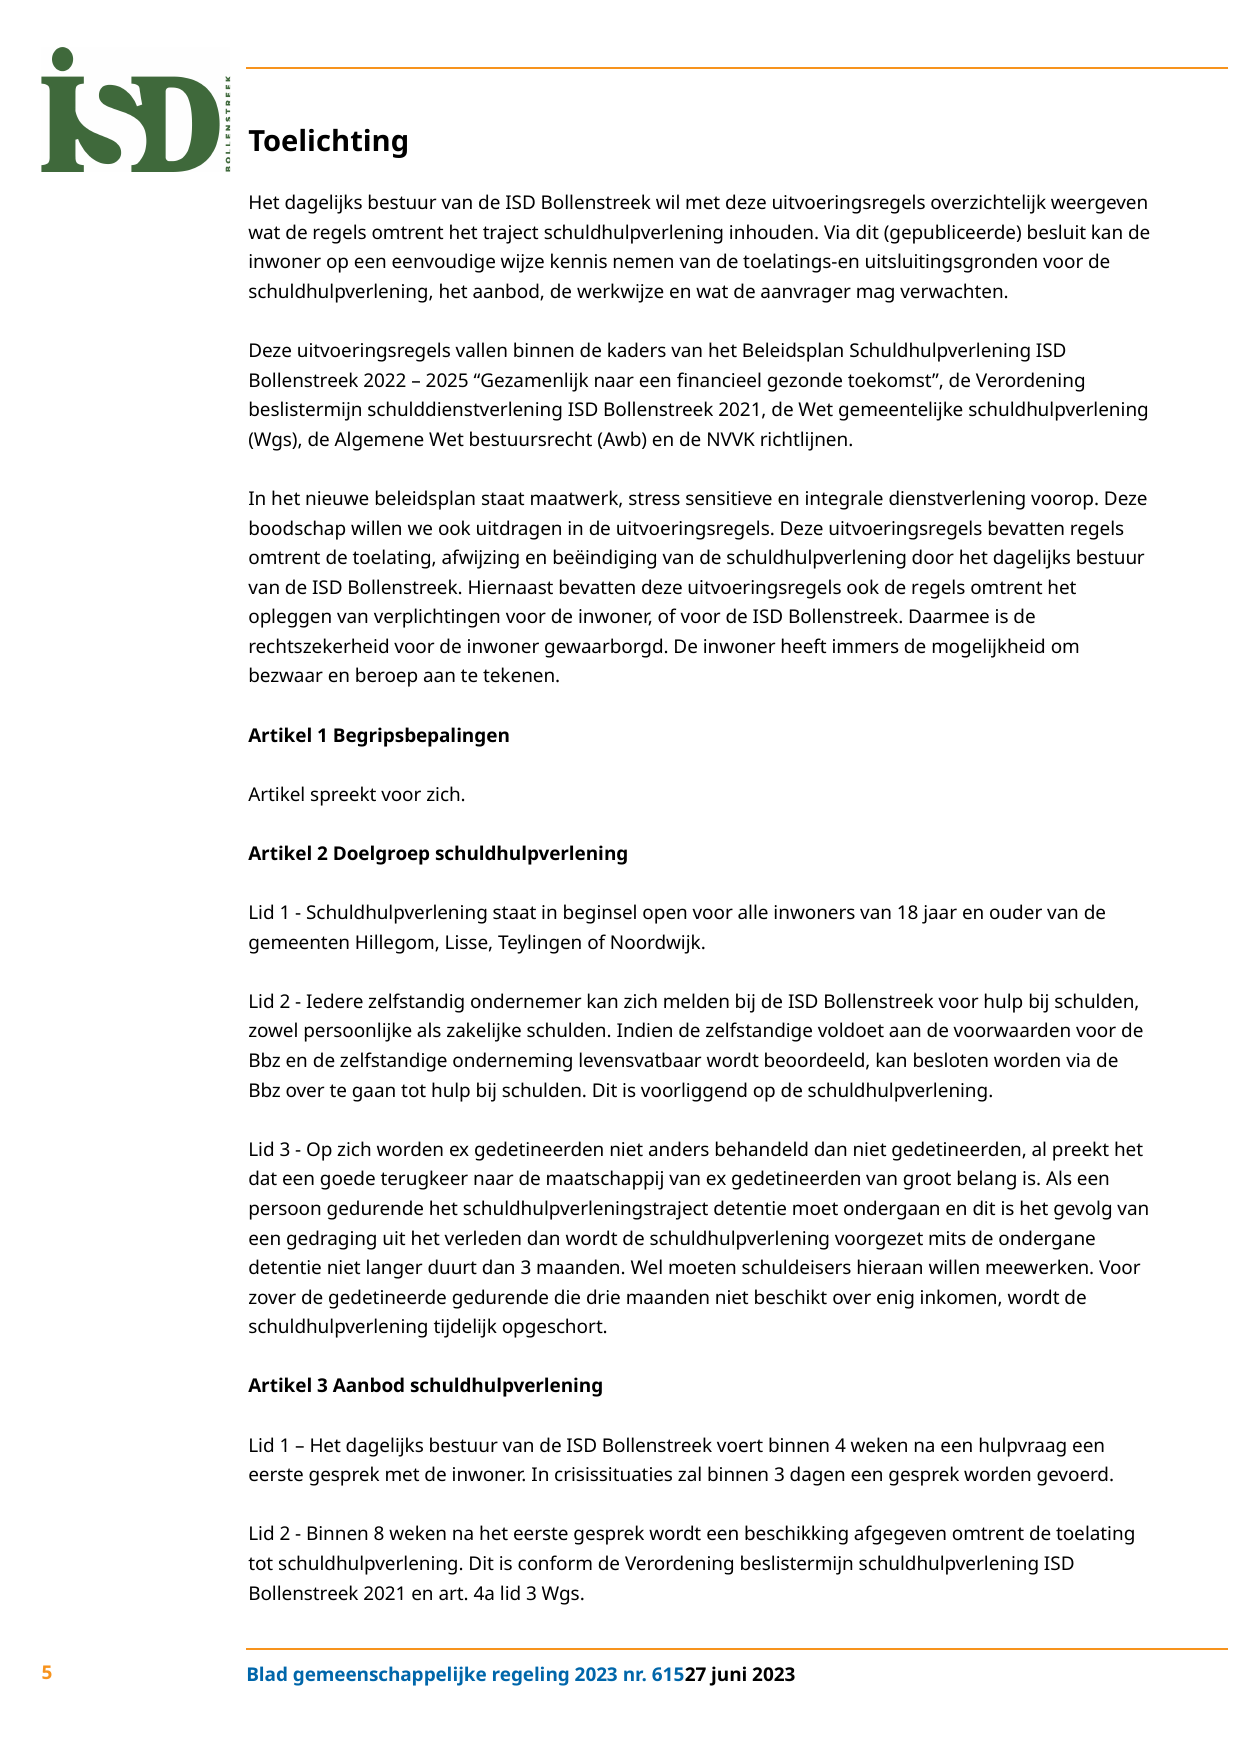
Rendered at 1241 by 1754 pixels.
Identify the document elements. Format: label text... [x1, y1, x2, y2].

text Artikel 1 Begripsbepalingen [248, 722, 1152, 748]
text Lid 2 - Iedere zelfstandig ondernemer kan zich melden bij de ISD Bollenstreek voor hulp bij schulden, zowel persoonlijke als zakelijke schulden. Indien de zelfstandige voldoet aan de voorwaarden voor de Bbz en de zelfstandige onderneming levensvatbaar wordt beoordeeld, kan besloten worden via de Bbz over te gaan tot hulp bij schulden. Dit is voorliggend op de schuldhulpverlening. [248, 988, 1152, 1103]
text Het dagelijks bestuur van de ISD Bollenstreek wil met deze uitvoeringsregels overzichtelijk weergeven wat de regels omtrent het traject schuldhulpverlening inhouden. Via dit (gepubliceerde) besluit kan de inwoner op een eenvoudige wijze kennis nemen van de toelatings-en uitsluitingsgronden voor de schuldhulpverlening, het aanbod, de werkwijze en wat de aanvrager mag verwachten. [248, 189, 1152, 304]
text Deze uitvoeringsregels vallen binnen de kaders van het Beleidsplan Schuldhulpverlening ISD Bollenstreek 2022 – 2025 “Gezamenlijk naar een financieel gezonde toekomst”, de Verordening beslistermijn schulddienstverlening ISD Bollenstreek 2021, de Wet gemeentelijke schuldhulpverlening (Wgs), de Algemene Wet bestuursrecht (Awb) en de NVVK richtlijnen. [248, 337, 1152, 452]
text Artikel 3 Aanbod schuldhulpverlening [248, 1373, 1152, 1398]
picture [41, 47, 231, 172]
text Lid 1 - Schuldhulpverlening staat in beginsel open voor alle inwoners van 18 jaar en ouder van de gemeenten Hillegom, Lisse, Teylingen of Noordwijk. [248, 899, 1152, 955]
text Artikel spreekt voor zich. [248, 781, 1152, 807]
text Artikel 2 Doelgroep schuldhulpverlening [248, 840, 1152, 866]
text Lid 1 – Het dagelijks bestuur van de ISD Bollenstreek voert binnen 4 weken na een hulpvraag een eerste gesprek met de inwoner. In crisissituaties zal binnen 3 dagen een gesprek worden gevoerd. [248, 1432, 1152, 1487]
text In het nieuwe beleidsplan staat maatwerk, stress sensitieve en integrale dienstverlening voorop. Deze boodschap willen we ook uitdragen in de uitvoeringsregels. Deze uitvoeringsregels bevatten regels omtrent de toelating, afwijzing en beëindiging van de schuldhulpverlening door het dagelijks bestuur van de ISD Bollenstreek. Hiernaast bevatten deze uitvoeringsregels ook de regels omtrent het opleggen van verplichtingen voor de inwoner, of voor de ISD Bollenstreek. Daarmee is de rechtszekerheid voor de inwoner gewaarborgd. De inwoner heeft immers de mogelijkheid om bezwaar en beroep aan te tekenen. [248, 485, 1152, 688]
text Toelichting [248, 121, 1152, 160]
text Lid 3 - Op zich worden ex gedetineerden niet anders behandeld dan niet gedetineerden, al preekt het dat een goede terugkeer naar de maatschappij van ex gedetineerden van groot belang is. Als een persoon gedurende het schuldhulpverleningstraject detentie moet ondergaan en dit is het gevolg van een gedraging uit het verleden dan wordt de schuldhulpverlening voorgezet mits de ondergane detentie niet langer duurt dan 3 maanden. Wel moeten schuldeisers hieraan willen meewerken. Voor zover de gedetineerde gedurende die drie maanden niet beschikt over enig inkomen, wordt de schuldhulpverlening tijdelijk opgeschort. [248, 1136, 1152, 1339]
text Lid 2 - Binnen 8 weken na het eerste gesprek wordt een beschikking afgegeven omtrent de toelating tot schuldhulpverlening. Dit is conform de Verordening beslistermijn schuldhulpverlening ISD Bollenstreek 2021 en art. 4a lid 3 Wgs. [248, 1521, 1152, 1606]
